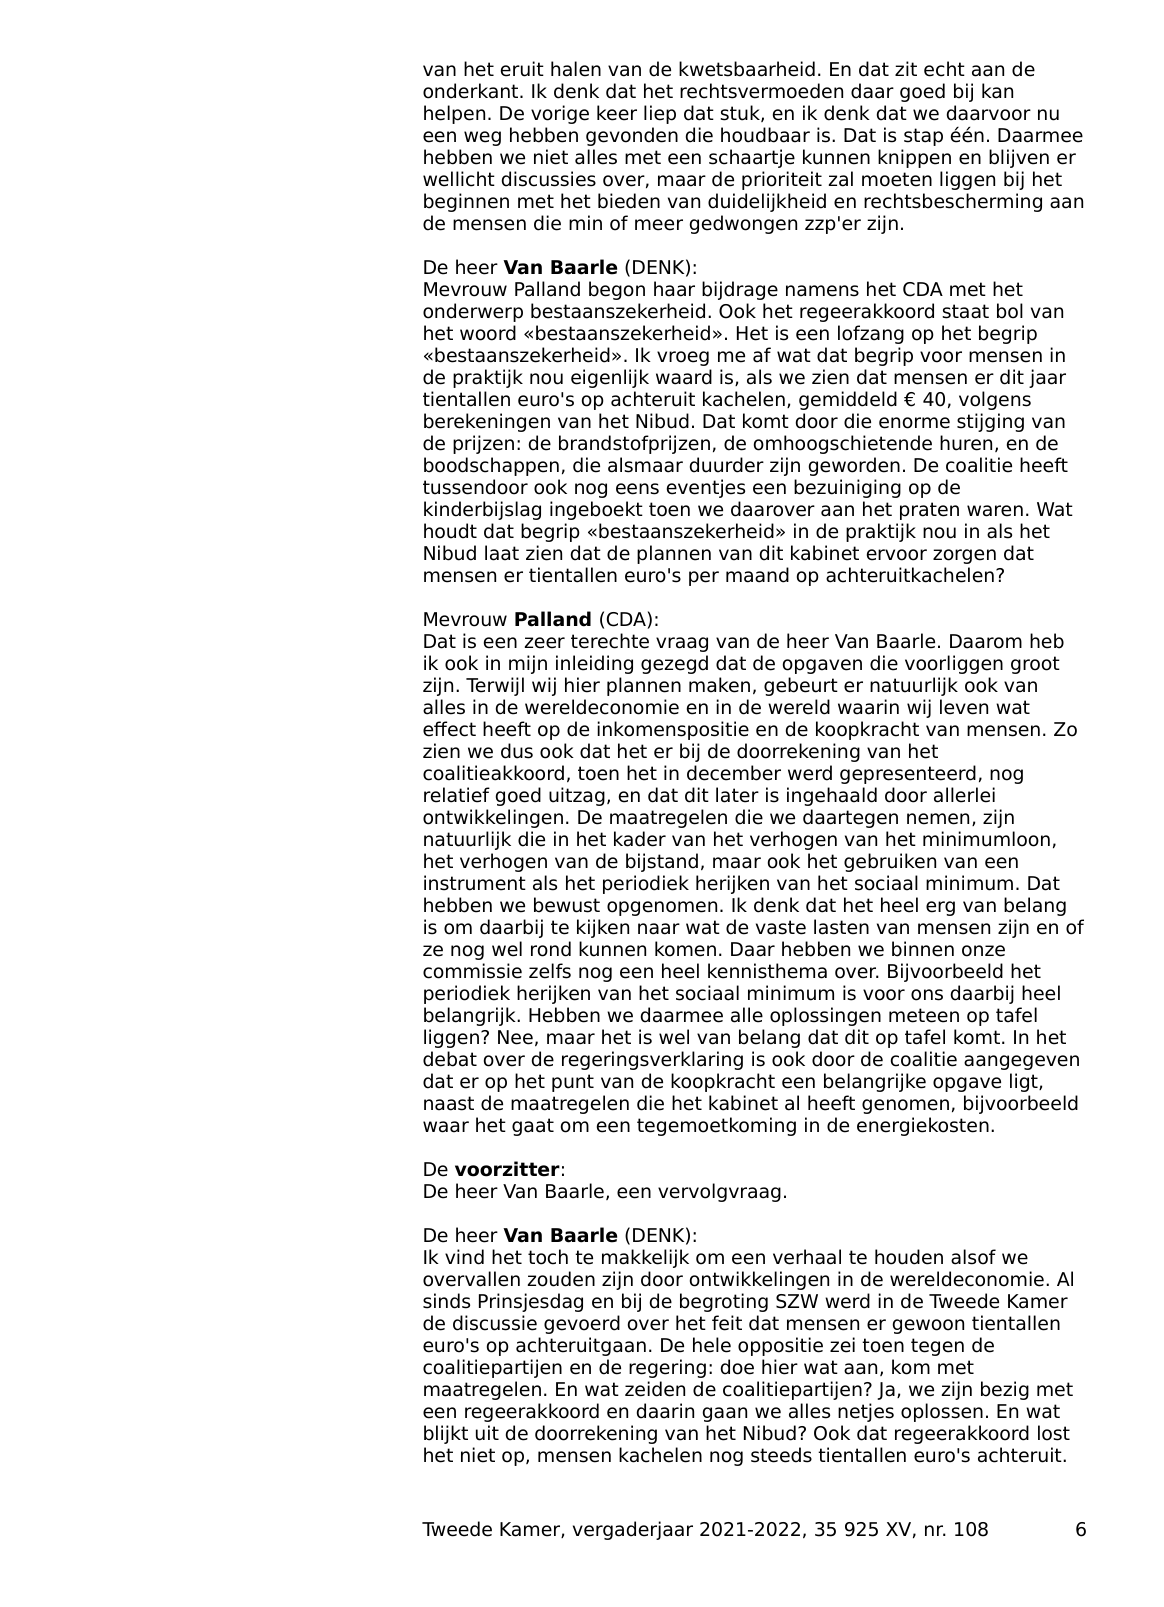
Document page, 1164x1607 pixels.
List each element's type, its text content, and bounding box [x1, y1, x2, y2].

text Ik vind het toch te makkelijk om een verhaal te houden alsof we overvallen zouden zijn door ontwikkelingen in de wereldeconomie. Al sinds Prinsjesdag en bij de begroting SZW werd in de Tweede Kamer de discussie gevoerd over het feit dat mensen er gewoon tientallen euro's op achteruitgaan. De hele oppositie zei toen tegen de coalitiepartijen en de regering: doe hier wat aan, kom met maatregelen. En wat zeiden de coalitiepartijen? Ja, we zijn bezig met een regeerakkoord en daarin gaan we alles netjes oplossen. En wat blijkt uit de doorrekening van het Nibud? Ook dat regeerakkoord lost het niet op, mensen kachelen nog steeds tientallen euro's achteruit. [422, 1247, 1087, 1467]
text van het eruit halen van de kwetsbaarheid. En dat zit echt aan de onderkant. Ik denk dat het rechtsvermoeden daar goed bij kan helpen. De vorige keer liep dat stuk, en ik denk dat we daarvoor nu een weg hebben gevonden die houdbaar is. Dat is stap één. Daarmee hebben we niet alles met een schaartje kunnen knippen en blijven er wellicht discussies over, maar de prioriteit zal moeten liggen bij het beginnen met het bieden van duidelijkheid en rechtsbescherming aan de mensen die min of meer gedwongen zzp'er zijn. [422, 59, 1087, 235]
text Mevrouw Palland (CDA): [422, 609, 1087, 631]
text De heer Van Baarle (DENK): [422, 1225, 1087, 1247]
text Mevrouw Palland begon haar bijdrage namens het CDA met het onderwerp bestaanszekerheid. Ook het regeerakkoord staat bol van het woord «bestaanszekerheid». Het is een lofzang op het begrip «bestaanszekerheid». Ik vroeg me af wat dat begrip voor mensen in de praktijk nou eigenlijk waard is, als we zien dat mensen er dit jaar tientallen euro's op achteruit kachelen, gemiddeld € 40, volgens berekeningen van het Nibud. Dat komt door die enorme stijging van de prijzen: de brandstofprijzen, de omhoogschietende huren, en de boodschappen, die alsmaar duurder zijn geworden. De coalitie heeft tussendoor ook nog eens eventjes een bezuiniging op de kinderbijslag ingeboekt toen we daarover aan het praten waren. Wat houdt dat begrip «bestaanszekerheid» in de praktijk nou in als het Nibud laat zien dat de plannen van dit kabinet ervoor zorgen dat mensen er tientallen euro's per maand op achteruitkachelen? [422, 279, 1087, 587]
text De voorzitter: [422, 1159, 1087, 1181]
text Dat is een zeer terechte vraag van de heer Van Baarle. Daarom heb ik ook in mijn inleiding gezegd dat de opgaven die voorliggen groot zijn. Terwijl wij hier plannen maken, gebeurt er natuurlijk ook van alles in de wereldeconomie en in de wereld waarin wij leven wat effect heeft op de inkomenspositie en de koopkracht van mensen. Zo zien we dus ook dat het er bij de doorrekening van het coalitieakkoord, toen het in december werd gepresenteerd, nog relatief goed uitzag, en dat dit later is ingehaald door allerlei ontwikkelingen. De maatregelen die we daartegen nemen, zijn natuurlijk die in het kader van het verhogen van het minimumloon, het verhogen van de bijstand, maar ook het gebruiken van een instrument als het periodiek herijken van het sociaal minimum. Dat hebben we bewust opgenomen. Ik denk dat het heel erg van belang is om daarbij te kijken naar wat de vaste lasten van mensen zijn en of ze nog wel rond kunnen komen. Daar hebben we binnen onze commissie zelfs nog een heel kennisthema over. Bijvoorbeeld het periodiek herijken van het sociaal minimum is voor ons daarbij heel belangrijk. Hebben we daarmee alle oplossingen meteen op tafel liggen? Nee, maar het is wel van belang dat dit op tafel komt. In het debat over de regeringsverklaring is ook door de coalitie aangegeven dat er op het punt van de koopkracht een belangrijke opgave ligt, naast de maatregelen die het kabinet al heeft genomen, bijvoorbeeld waar het gaat om een tegemoetkoming in de energiekosten. [422, 631, 1087, 1136]
text De heer Van Baarle (DENK): [422, 257, 1087, 279]
text De heer Van Baarle, een vervolgvraag. [422, 1181, 1087, 1203]
